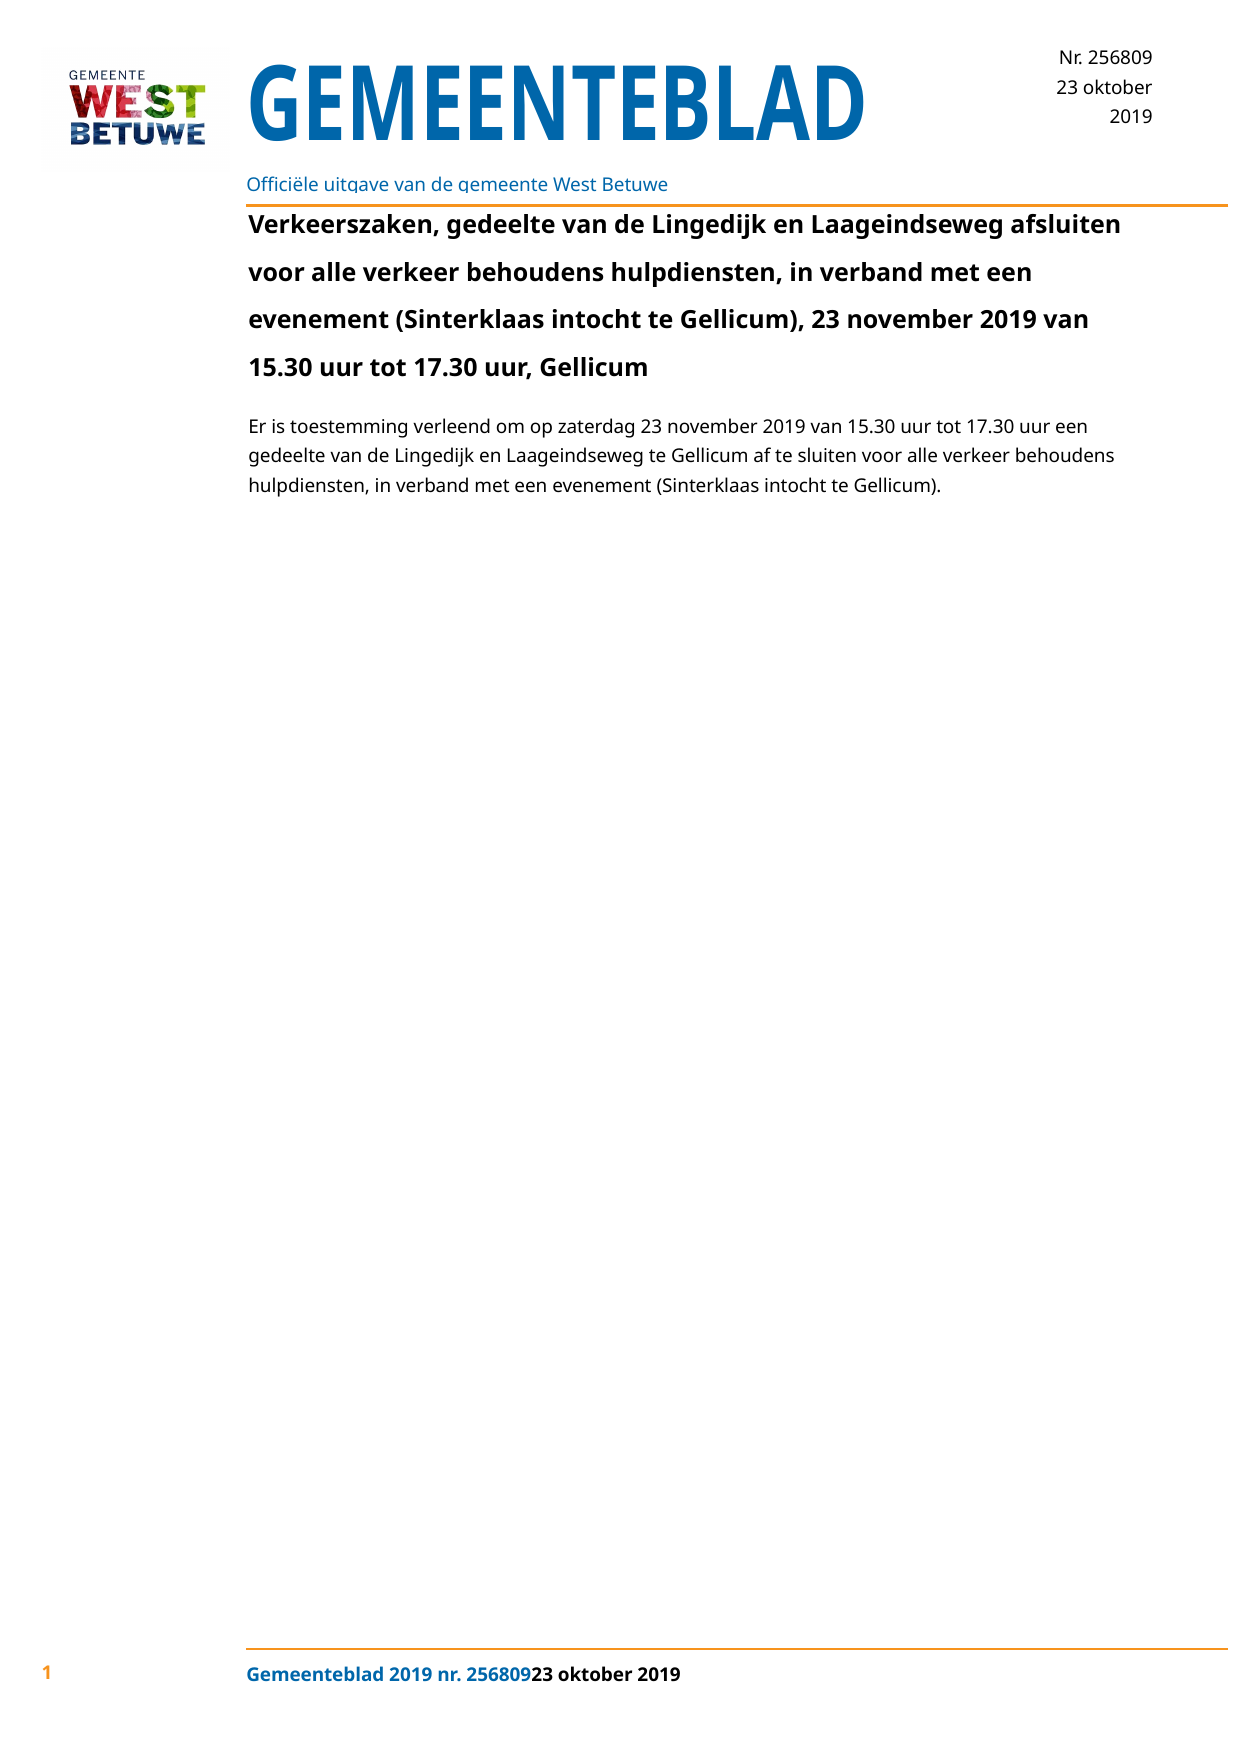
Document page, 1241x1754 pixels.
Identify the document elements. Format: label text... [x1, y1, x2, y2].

picture [41, 47, 231, 172]
text Verkeerszaken, gedeelte van de Lingedijk en Laageindseweg afsluiten voor alle verkeer behoudens hulpdiensten, in verband met een evenement (Sinterklaas intocht te Gellicum), 23 november 2019 van 15.30 uur tot 17.30 uur, Gellicum [248, 207, 1152, 384]
text Er is toestemming verleend om op zaterdag 23 november 2019 van 15.30 uur tot 17.30 uur een gedeelte van de Lingedijk en Laageindseweg te Gellicum af te sluiten voor alle verkeer behoudens hulpdiensten, in verband met een evenement (Sinterklaas intocht te Gellicum). [248, 413, 1152, 498]
